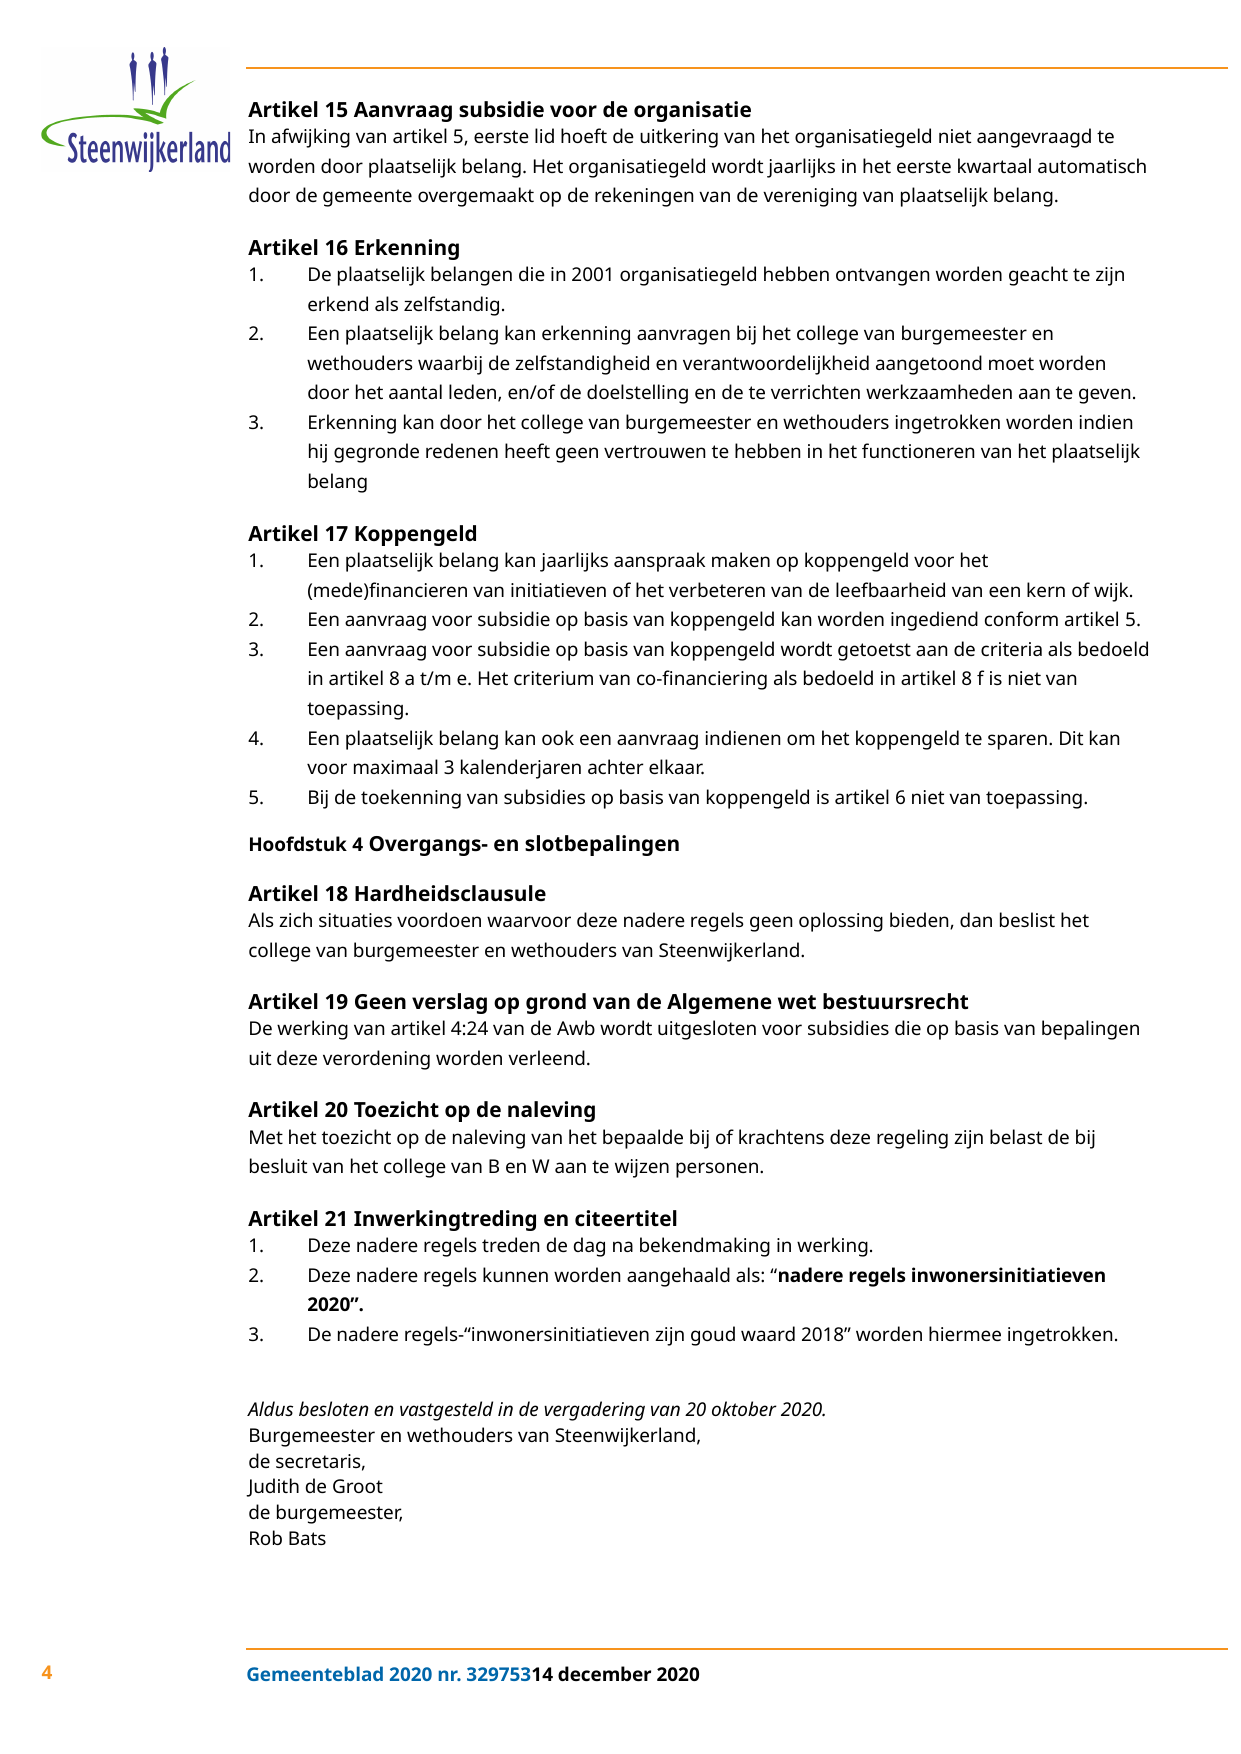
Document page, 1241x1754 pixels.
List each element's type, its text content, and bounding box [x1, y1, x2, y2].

text Rob Bats [248, 1525, 1152, 1551]
list Een plaatselijk belang kan erkenning aanvragen bij het college van burgemeester en wethouders waarbij de zelfstandigheid en verantwoordelijkheid aangetoond moet worden door het aantal leden, en/of de doelstelling en de te verrichten werkzaamheden aan te geven. [248, 320, 1152, 405]
list Een aanvraag voor subsidie op basis van koppengeld kan worden ingediend conform artikel 5. [248, 606, 1152, 632]
picture [41, 47, 231, 172]
text Artikel 20 Toezicht op de naleving [248, 1096, 1152, 1124]
list Bij de toekenning van subsidies op basis van koppengeld is artikel 6 niet van toepassing. [248, 784, 1152, 809]
text Artikel 17 Koppengeld [248, 519, 1152, 547]
text De werking van artikel 4:24 van de Awb wordt uitgesloten voor subsidies die op basis van bepalingen uit deze verordening worden verleend. [248, 1016, 1152, 1071]
list Een plaatselijk belang kan jaarlijks aanspraak maken op koppengeld voor het (mede)financieren van initiatieven of het verbeteren van de leefbaarheid van een kern of wijk. [248, 547, 1152, 602]
text Aldus besloten en vastgesteld in de vergadering van 20 oktober 2020. [248, 1396, 1152, 1422]
list Een aanvraag voor subsidie op basis van koppengeld wordt getoetst aan de criteria als bedoeld in artikel 8 a t/m e. Het criterium van co-financiering als bedoeld in artikel 8 f is niet van toepassing. [248, 636, 1152, 721]
text Burgemeester en wethouders van Steenwijkerland, [248, 1422, 1152, 1448]
list Deze nadere regels treden de dag na bekendmaking in werking. [248, 1232, 1152, 1258]
text Hoofdstuk 4 Overgangs- en slotbepalingen [248, 829, 1152, 858]
list De plaatselijk belangen die in 2001 organisatiegeld hebben ontvangen worden geacht te zijn erkend als zelfstandig. [248, 261, 1152, 317]
text Artikel 21 Inwerkingtreding en citeertitel [248, 1204, 1152, 1232]
text Judith de Groot [248, 1474, 1152, 1499]
text Artikel 16 Erkenning [248, 233, 1152, 261]
text Artikel 19 Geen verslag op grond van de Algemene wet bestuursrecht [248, 987, 1152, 1016]
list Deze nadere regels kunnen worden aangehaald als: “nadere regels inwonersinitiatieven 2020”. [248, 1262, 1152, 1317]
text Artikel 18 Hardheidsclausule [248, 879, 1152, 907]
list De nadere regels-“inwonersinitiatieven zijn goud waard 2018” worden hiermee ingetrokken. [248, 1321, 1152, 1347]
text Als zich situaties voordoen waarvoor deze nadere regels geen oplossing bieden, dan beslist het college van burgemeester en wethouders van Steenwijkerland. [248, 907, 1152, 962]
text Artikel 15 Aanvraag subsidie voor de organisatie [248, 95, 1152, 123]
text In afwijking van artikel 5, eerste lid hoeft de uitkering van het organisatiegeld niet aangevraagd te worden door plaatselijk belang. Het organisatiegeld wordt jaarlijks in het eerste kwartaal automatisch door de gemeente overgemaakt op de rekeningen van de vereniging van plaatselijk belang. [248, 123, 1152, 208]
list Een plaatselijk belang kan ook een aanvraag indienen om het koppengeld te sparen. Dit kan voor maximaal 3 kalenderjaren achter elkaar. [248, 725, 1152, 780]
list Erkenning kan door het college van burgemeester en wethouders ingetrokken worden indien hij gegronde redenen heeft geen vertrouwen te hebben in het functioneren van het plaatselijk belang [248, 409, 1152, 494]
text Met het toezicht op de naleving van het bepaalde bij of krachtens deze regeling zijn belast de bij besluit van het college van B en W aan te wijzen personen. [248, 1124, 1152, 1179]
text de burgemeester, [248, 1499, 1152, 1525]
text de secretaris, [248, 1448, 1152, 1474]
